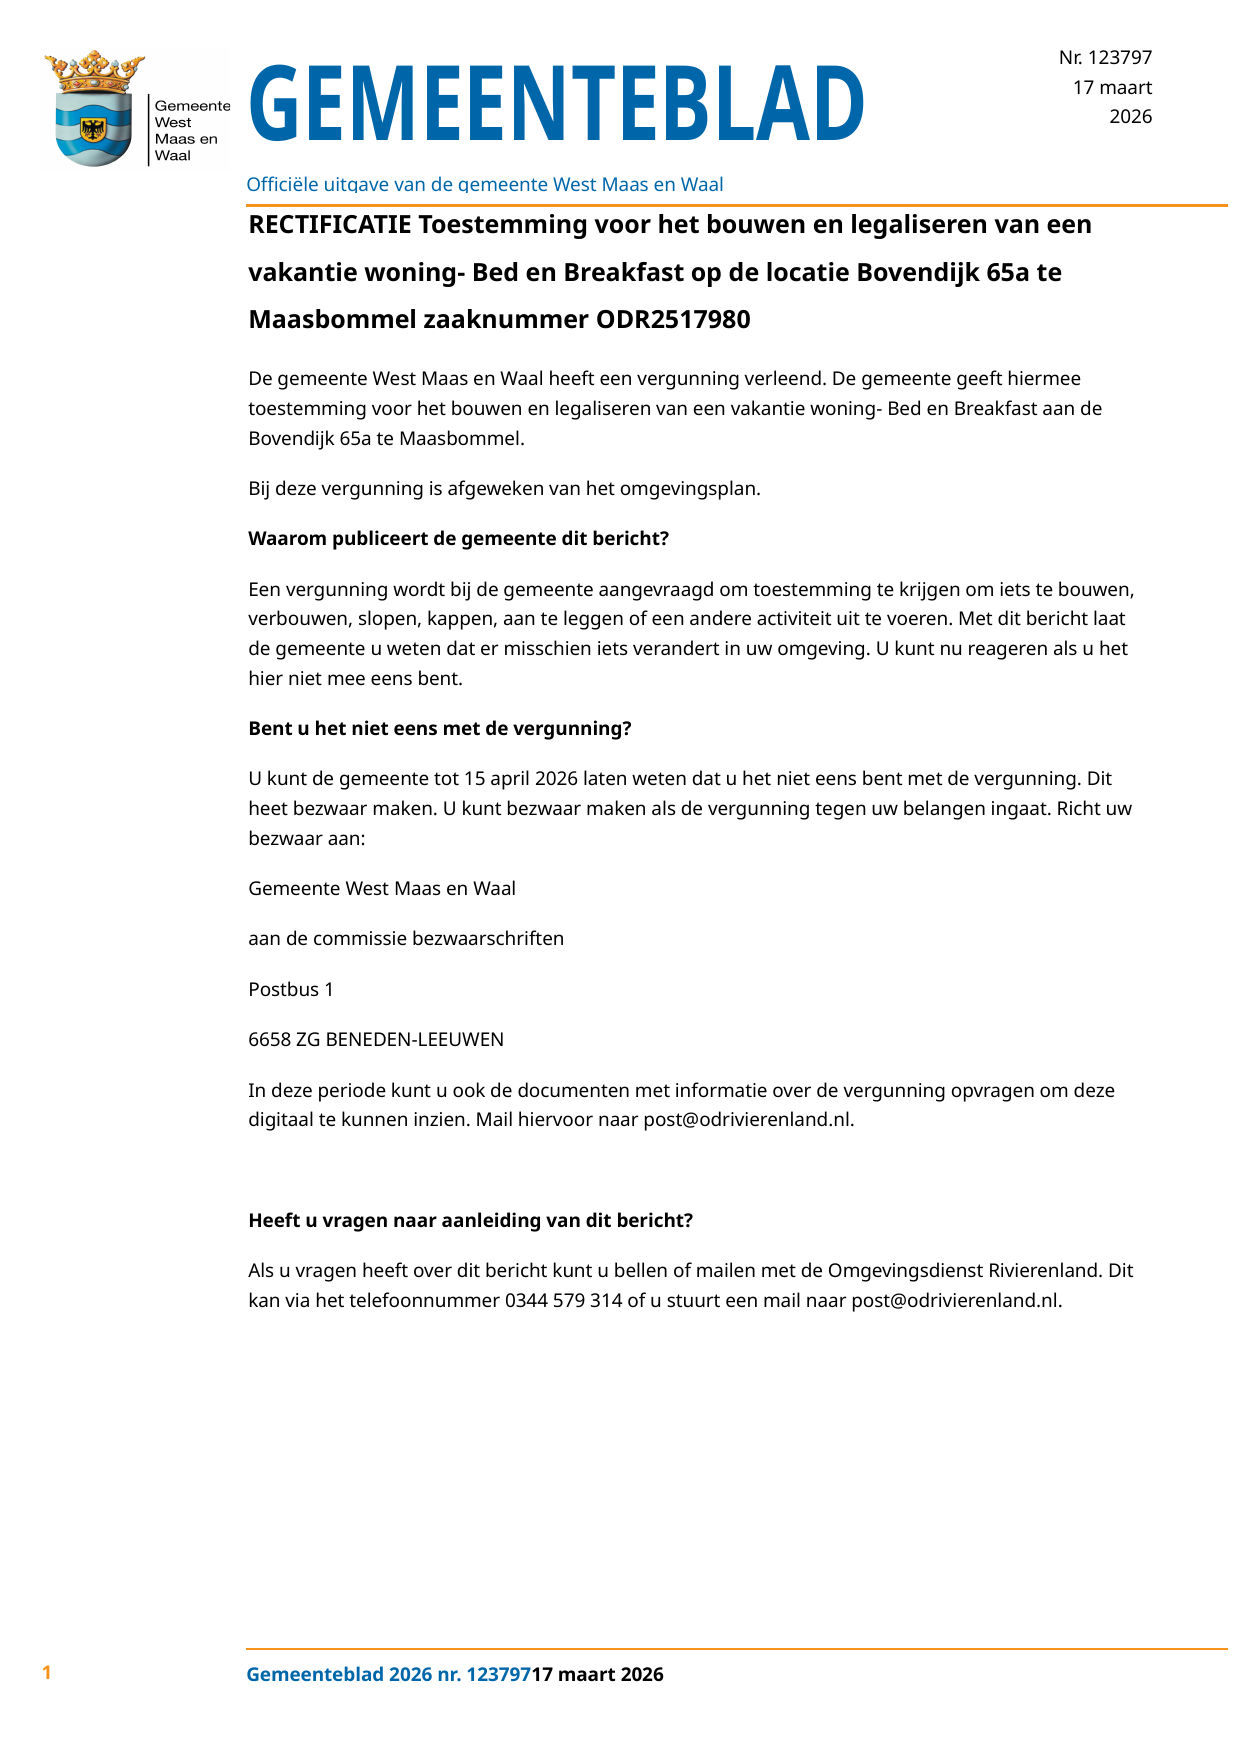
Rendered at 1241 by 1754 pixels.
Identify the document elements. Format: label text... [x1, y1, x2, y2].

text Waarom publiceert de gemeente dit bericht? [248, 526, 1152, 551]
text Een vergunning wordt bij de gemeente aangevraagd om toestemming te krijgen om iets te bouwen, verbouwen, slopen, kappen, aan te leggen of een andere activiteit uit te voeren. Met dit bericht laat de gemeente u weten dat er misschien iets verandert in uw omgeving. U kunt nu reageren als u het hier niet mee eens bent. [248, 576, 1152, 690]
text Postbus 1 [248, 976, 1152, 1002]
text De gemeente West Maas en Waal heeft een vergunning verleend. De gemeente geeft hiermee toestemming voor het bouwen en legaliseren van een vakantie woning- Bed en Breakfast aan de Bovendijk 65a te Maasbommel. [248, 366, 1152, 450]
text Bent u het niet eens met de vergunning? [248, 715, 1152, 741]
text U kunt de gemeente tot 15 april 2026 laten weten dat u het niet eens bent met de vergunning. Dit heet bezwaar maken. U kunt bezwaar maken als de vergunning tegen uw belangen ingaat. Richt uw bezwaar aan: [248, 766, 1152, 850]
picture [41, 47, 231, 172]
text RECTIFICATIE Toestemming voor het bouwen en legaliseren van een vakantie woning- Bed en Breakfast op de locatie Bovendijk 65a te Maasbommel zaaknummer ODR2517980 [248, 207, 1152, 336]
text Als u vragen heeft over dit bericht kunt u bellen of mailen met de Omgevingsdienst Rivierenland. Dit kan via het telefoonnummer 0344 579 314 of u stuurt een mail naar post@odrivierenland.nl. [248, 1258, 1152, 1313]
text aan de commissie bezwaarschriften [248, 926, 1152, 951]
text In deze periode kunt u ook de documenten met informatie over de vergunning opvragen om deze digitaal te kunnen inzien. Mail hiervoor naar post@odrivierenland.nl. [248, 1077, 1152, 1132]
text Bij deze vergunning is afgeweken van het omgevingsplan. [248, 475, 1152, 501]
text 6658 ZG BENEDEN-LEEUWEN [248, 1026, 1152, 1052]
text Heeft u vragen naar aanleiding van dit bericht? [248, 1207, 1152, 1233]
text Gemeente West Maas en Waal [248, 875, 1152, 901]
